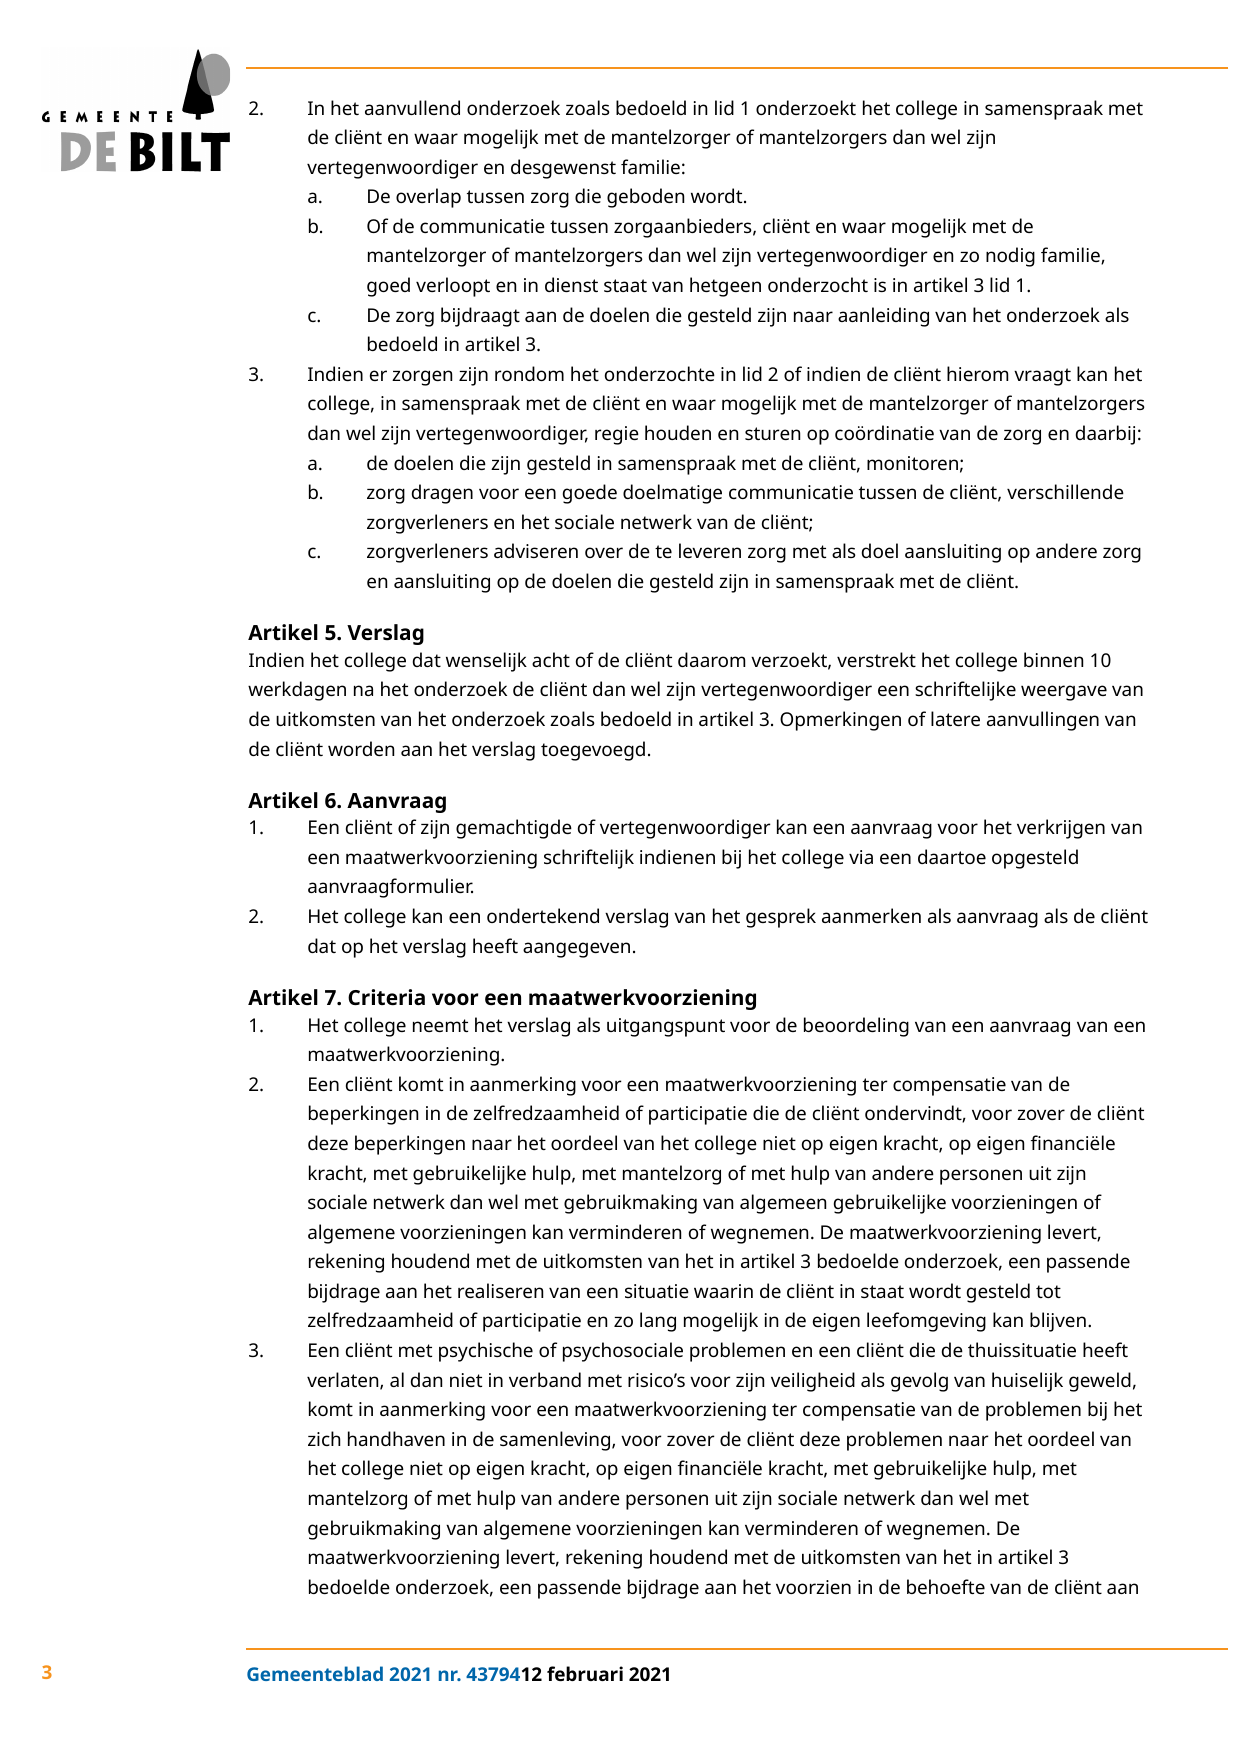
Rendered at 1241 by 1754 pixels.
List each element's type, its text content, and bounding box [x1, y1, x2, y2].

list Een cliënt komt in aanmerking voor een maatwerkvoorziening ter compensatie van de beperkingen in de zelfredzaamheid of participatie die de cliënt ondervindt, voor zover de cliënt deze beperkingen naar het oordeel van het college niet op eigen kracht, op eigen financiële kracht, met gebruikelijke hulp, met mantelzorg of met hulp van andere personen uit zijn sociale netwerk dan wel met gebruikmaking van algemeen gebruikelijke voorzieningen of algemene voorzieningen kan verminderen of wegnemen. De maatwerkvoorziening levert, rekening houdend met de uitkomsten van het in artikel 3 bedoelde onderzoek, een passende bijdrage aan het realiseren van een situatie waarin de cliënt in staat wordt gesteld tot zelfredzaamheid of participatie en zo lang mogelijk in de eigen leefomgeving kan blijven. [248, 1071, 1152, 1333]
list Of de communicatie tussen zorgaanbieders, cliënt en waar mogelijk met de mantelzorger of mantelzorgers dan wel zijn vertegenwoordiger en zo nodig familie, goed verloopt en in dienst staat van hetgeen onderzocht is in artikel 3 lid 1. [307, 213, 1152, 298]
picture [41, 47, 231, 172]
list Een cliënt met psychische of psychosociale problemen en een cliënt die de thuissituatie heeft verlaten, al dan niet in verband met risico’s voor zijn veiligheid als gevolg van huiselijk geweld, komt in aanmerking voor een maatwerkvoorziening ter compensatie van de problemen bij het zich handhaven in de samenleving, voor zover de cliënt deze problemen naar het oordeel van het college niet op eigen kracht, op eigen financiële kracht, met gebruikelijke hulp, met mantelzorg of met hulp van andere personen uit zijn sociale netwerk dan wel met gebruikmaking van algemene voorzieningen kan verminderen of wegnemen. De maatwerkvoorziening levert, rekening houdend met de uitkomsten van het in artikel 3 bedoelde onderzoek, een passende bijdrage aan het voorzien in de behoefte van de cliënt aan [248, 1337, 1152, 1599]
text Artikel 7. Criteria voor een maatwerkvoorziening [248, 983, 1152, 1012]
text Artikel 5. Verslag [248, 618, 1152, 647]
list De zorg bijdraagt aan de doelen die gesteld zijn naar aanleiding van het onderzoek als bedoeld in artikel 3. [307, 302, 1152, 357]
text Artikel 6. Aanvraag [248, 786, 1152, 814]
list zorgverleners adviseren over de te leveren zorg met als doel aansluiting op andere zorg en aansluiting op de doelen die gesteld zijn in samenspraak met de cliënt. [307, 538, 1152, 594]
list De overlap tussen zorg die geboden wordt. [307, 183, 1152, 209]
list de doelen die zijn gesteld in samenspraak met de cliënt, monitoren; [307, 450, 1152, 476]
list Het college neemt het verslag als uitgangspunt voor de beoordeling van een aanvraag van een maatwerkvoorziening. [248, 1012, 1152, 1067]
list In het aanvullend onderzoek zoals bedoeld in lid 1 onderzoekt het college in samenspraak met de cliënt en waar mogelijk met de mantelzorger of mantelzorgers dan wel zijn vertegenwoordiger en desgewenst familie: [248, 95, 1152, 180]
list Indien er zorgen zijn rondom het onderzochte in lid 2 of indien de cliënt hierom vraagt kan het college, in samenspraak met de cliënt en waar mogelijk met de mantelzorger of mantelzorgers dan wel zijn vertegenwoordiger, regie houden en sturen op coördinatie van de zorg en daarbij: [248, 361, 1152, 446]
text Indien het college dat wenselijk acht of de cliënt daarom verzoekt, verstrekt het college binnen 10 werkdagen na het onderzoek de cliënt dan wel zijn vertegenwoordiger een schriftelijke weergave van de uitkomsten van het onderzoek zoals bedoeld in artikel 3. Opmerkingen of latere aanvullingen van de cliënt worden aan het verslag toegevoegd. [248, 647, 1152, 761]
list Een cliënt of zijn gemachtigde of vertegenwoordiger kan een aanvraag voor het verkrijgen van een maatwerkvoorziening schriftelijk indienen bij het college via een daartoe opgesteld aanvraagformulier. [248, 814, 1152, 899]
list Het college kan een ondertekend verslag van het gesprek aanmerken als aanvraag als de cliënt dat op het verslag heeft aangegeven. [248, 903, 1152, 959]
list zorg dragen voor een goede doelmatige communicatie tussen de cliënt, verschillende zorgverleners en het sociale netwerk van de cliënt; [307, 479, 1152, 535]
